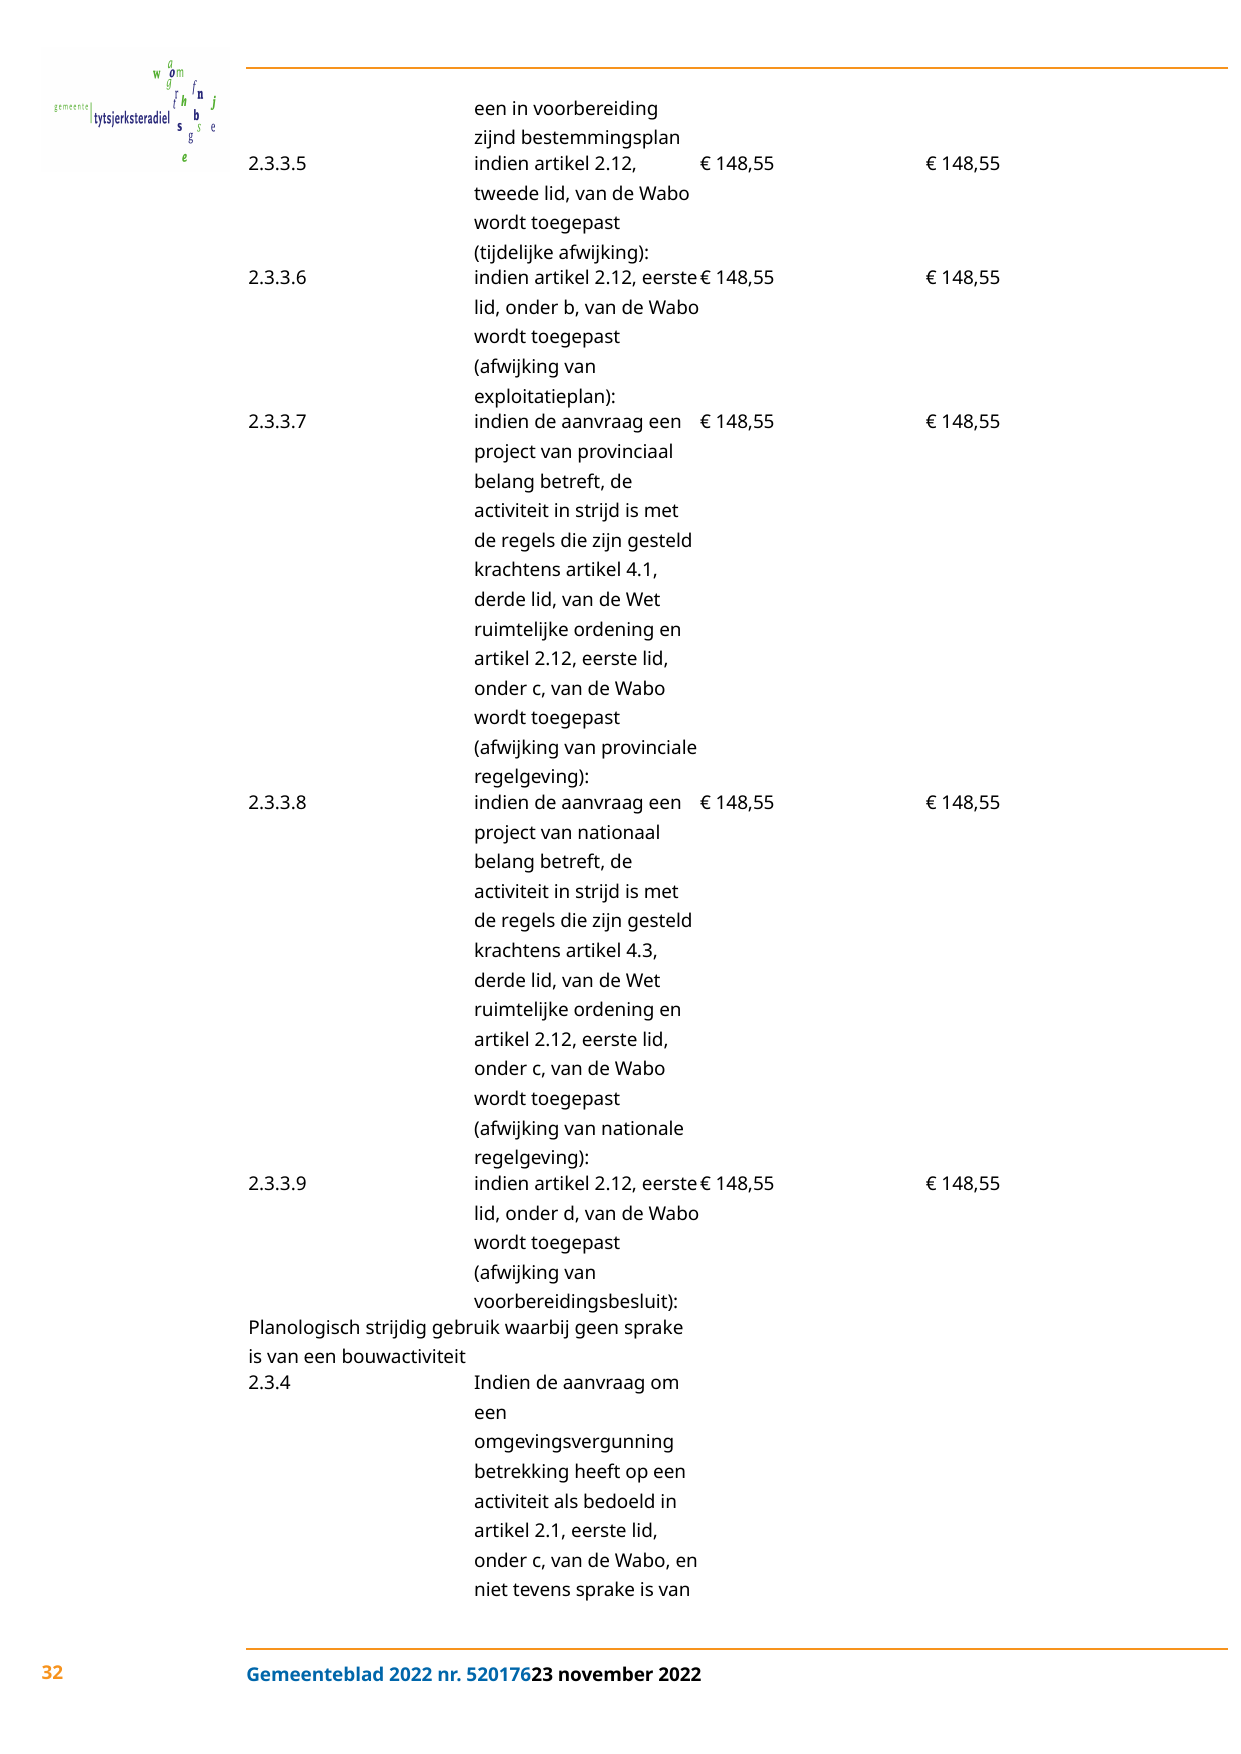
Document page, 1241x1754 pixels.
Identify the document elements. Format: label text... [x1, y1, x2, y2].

table_cell € 148,55 [700, 265, 926, 409]
table_cell [248, 95, 474, 150]
table_cell indien artikel 2.12, tweede lid, van de Wabo wordt toegepast (tijdelijke afwijking): [474, 150, 700, 264]
table_cell € 148,55 [700, 789, 926, 1170]
table_cell indien de aanvraag een project van nationaal belang betreft, de activiteit in strijd is met de regels die zijn gesteld krachtens artikel 4.3, derde lid, van de Wet ruimtelijke ordening en artikel 2.12, eerste lid, onder c, van de Wabo wordt toegepast (afwijking van nationale regelgeving): [474, 789, 700, 1170]
table_cell [700, 95, 926, 150]
picture [41, 47, 231, 172]
table_cell € 148,55 [700, 1170, 926, 1314]
table_cell 2.3.3.8 [248, 789, 474, 1170]
table_cell € 148,55 [926, 150, 1152, 264]
table_cell € 148,55 [700, 150, 926, 264]
table_cell [926, 95, 1152, 150]
table_cell Planologisch strijdig gebruik waarbij geen sprake is van een bouwactiviteit [248, 1314, 700, 1369]
table_cell 2.3.3.9 [248, 1170, 474, 1314]
table_cell 2.3.3.6 [248, 265, 474, 409]
table_cell Indien de aanvraag om een omgevingsvergunning betrekking heeft op een activiteit als bedoeld in artikel 2.1, eerste lid, onder c, van de Wabo, en niet tevens sprake is van [474, 1370, 700, 1602]
table_cell € 148,55 [926, 409, 1152, 789]
table_cell [926, 1370, 1152, 1602]
table_cell [700, 1314, 926, 1369]
table_cell indien de aanvraag een project van provinciaal belang betreft, de activiteit in strijd is met de regels die zijn gesteld krachtens artikel 4.1, derde lid, van de Wet ruimtelijke ordening en artikel 2.12, eerste lid, onder c, van de Wabo wordt toegepast (afwijking van provinciale regelgeving): [474, 409, 700, 789]
table_cell indien artikel 2.12, eerste lid, onder b, van de Wabo wordt toegepast (afwijking van exploitatieplan): [474, 265, 700, 409]
table_cell [700, 1370, 926, 1602]
table_cell [926, 1314, 1152, 1369]
table_cell een in voorbereiding zijnd bestemmingsplan [474, 95, 700, 150]
table_cell 2.3.3.5 [248, 150, 474, 264]
table_cell 2.3.3.7 [248, 409, 474, 789]
table_cell € 148,55 [926, 789, 1152, 1170]
table_cell 2.3.4 [248, 1370, 474, 1602]
table_cell € 148,55 [926, 265, 1152, 409]
table_cell indien artikel 2.12, eerste lid, onder d, van de Wabo wordt toegepast (afwijking van voorbereidingsbesluit): [474, 1170, 700, 1314]
table_cell € 148,55 [700, 409, 926, 789]
table_cell € 148,55 [926, 1170, 1152, 1314]
